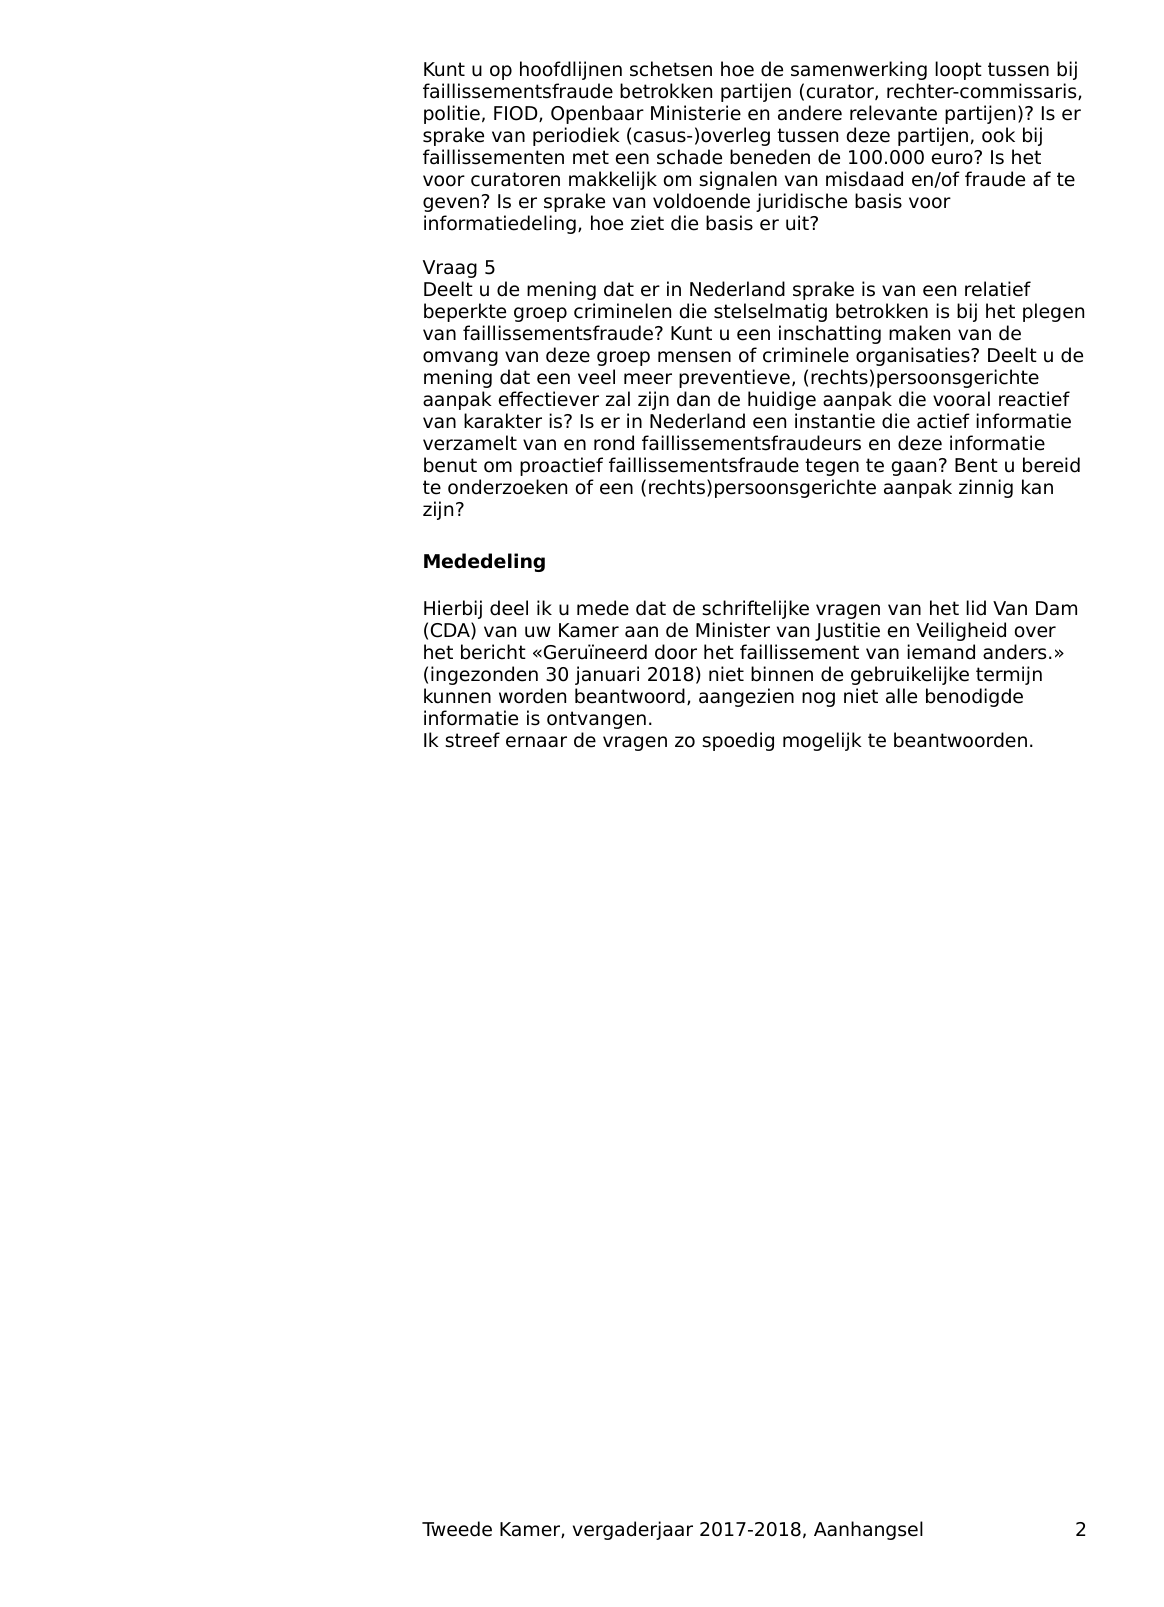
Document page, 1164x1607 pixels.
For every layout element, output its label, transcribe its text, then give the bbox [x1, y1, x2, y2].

subtitle Mededeling [422, 551, 1087, 573]
text Kunt u op hoofdlijnen schetsen hoe de samenwerking loopt tussen bij faillissementsfraude betrokken partijen (curator, rechter-commissaris, politie, FIOD, Openbaar Ministerie en andere relevante partijen)? Is er sprake van periodiek (casus-)overleg tussen deze partijen, ook bij faillissementen met een schade beneden de 100.000 euro? Is het voor curatoren makkelijk om signalen van misdaad en/of fraude af te geven? Is er sprake van voldoende juridische basis voor informatiedeling, hoe ziet die basis er uit? [422, 59, 1087, 235]
text Ik streef ernaar de vragen zo spoedig mogelijk te beantwoorden. [422, 730, 1087, 752]
text Deelt u de mening dat er in Nederland sprake is van een relatief beperkte groep criminelen die stelselmatig betrokken is bij het plegen van faillissementsfraude? Kunt u een inschatting maken van de omvang van deze groep mensen of criminele organisaties? Deelt u de mening dat een veel meer preventieve, (rechts)persoonsgerichte aanpak effectiever zal zijn dan de huidige aanpak die vooral reactief van karakter is? Is er in Nederland een instantie die actief informatie verzamelt van en rond faillissementsfraudeurs en deze informatie benut om proactief faillissementsfraude tegen te gaan? Bent u bereid te onderzoeken of een (rechts)persoonsgerichte aanpak zinnig kan zijn? [422, 279, 1087, 521]
text Vraag 5 [422, 257, 1087, 279]
text Hierbij deel ik u mede dat de schriftelijke vragen van het lid Van Dam (CDA) van uw Kamer aan de Minister van Justitie en Veiligheid over het bericht «Geruïneerd door het faillissement van iemand anders.» (ingezonden 30 januari 2018) niet binnen de gebruikelijke termijn kunnen worden beantwoord, aangezien nog niet alle benodigde informatie is ontvangen. [422, 598, 1087, 730]
